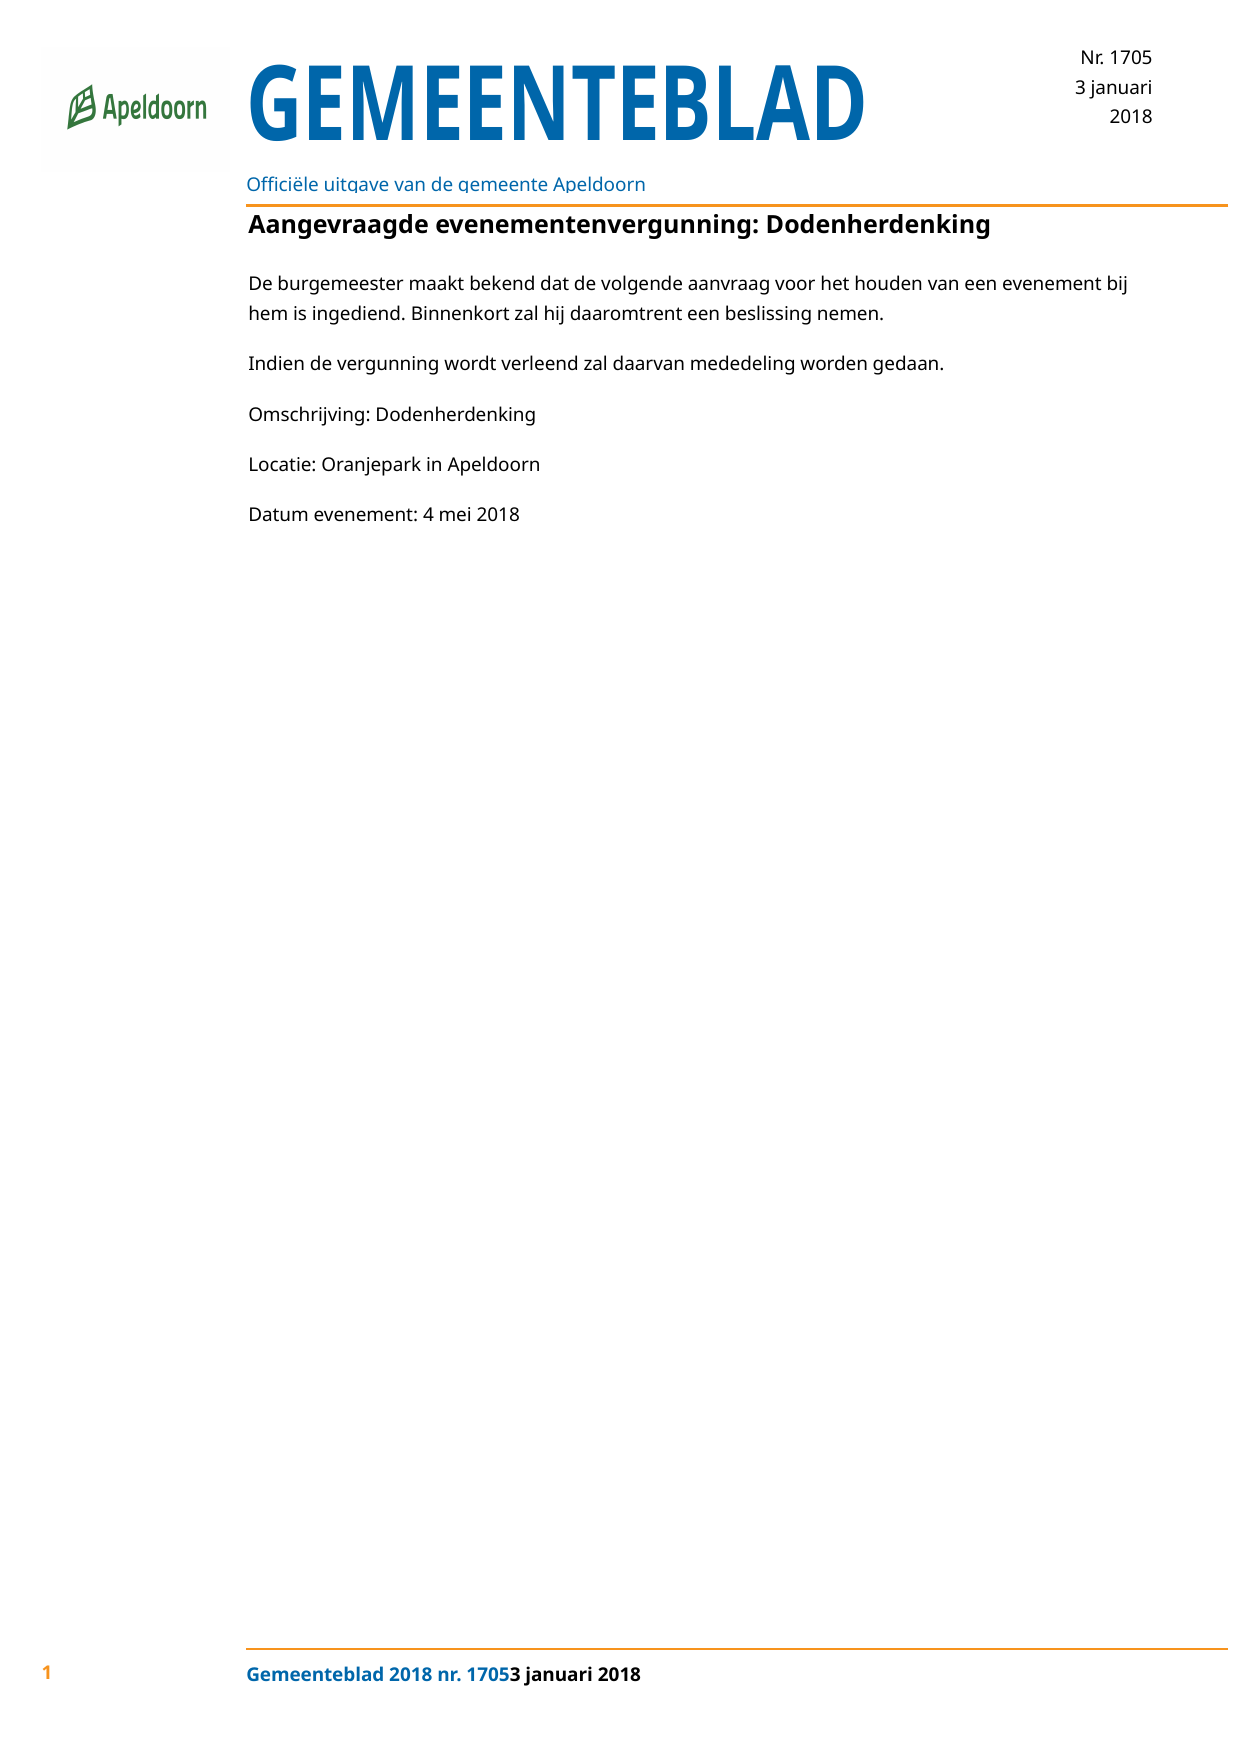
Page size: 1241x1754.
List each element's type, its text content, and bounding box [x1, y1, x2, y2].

text Aangevraagde evenementenvergunning: Dodenherdenking [248, 207, 1152, 241]
text De burgemeester maakt bekend dat de volgende aanvraag voor het houden van een evenement bij hem is ingediend. Binnenkort zal hij daaromtrent een beslissing nemen. [248, 270, 1152, 326]
text Locatie: Oranjepark in Apeldoorn [248, 451, 1152, 477]
text Indien de vergunning wordt verleend zal daarvan mededeling worden gedaan. [248, 350, 1152, 376]
text Datum evenement: 4 mei 2018 [248, 502, 1152, 527]
picture [41, 47, 231, 172]
text Omschrijving: Dodenherdenking [248, 401, 1152, 426]
